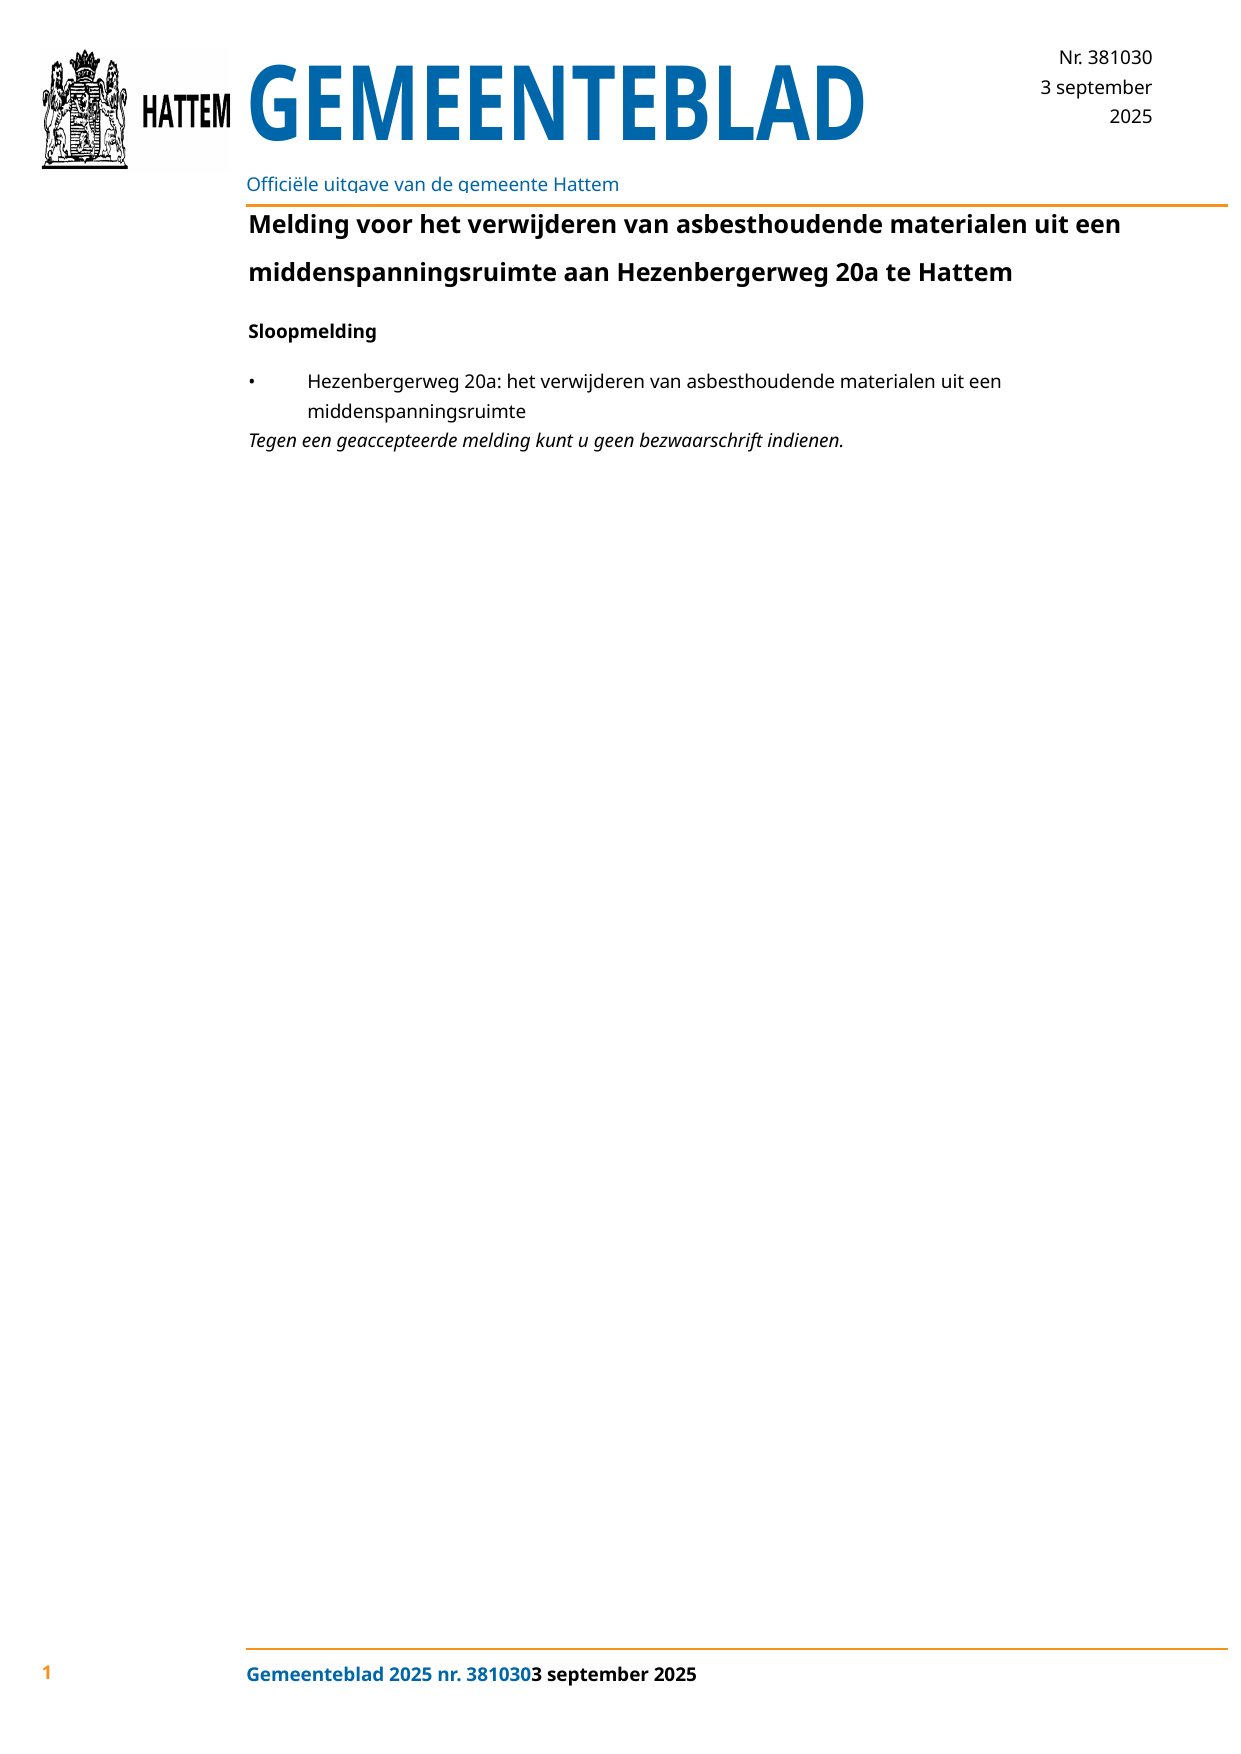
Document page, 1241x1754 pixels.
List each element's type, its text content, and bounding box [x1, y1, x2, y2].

text Tegen een geaccepteerde melding kunt u geen bezwaarschrift indienen. [248, 427, 1152, 453]
picture [41, 47, 231, 172]
text Sloopmelding [248, 318, 1152, 344]
list Hezenbergerweg 20a: het verwijderen van asbesthoudende materialen uit een middenspanningsruimte [248, 368, 1152, 424]
text Melding voor het verwijderen van asbesthoudende materialen uit een middenspanningsruimte aan Hezenbergerweg 20a te Hattem [248, 207, 1152, 288]
